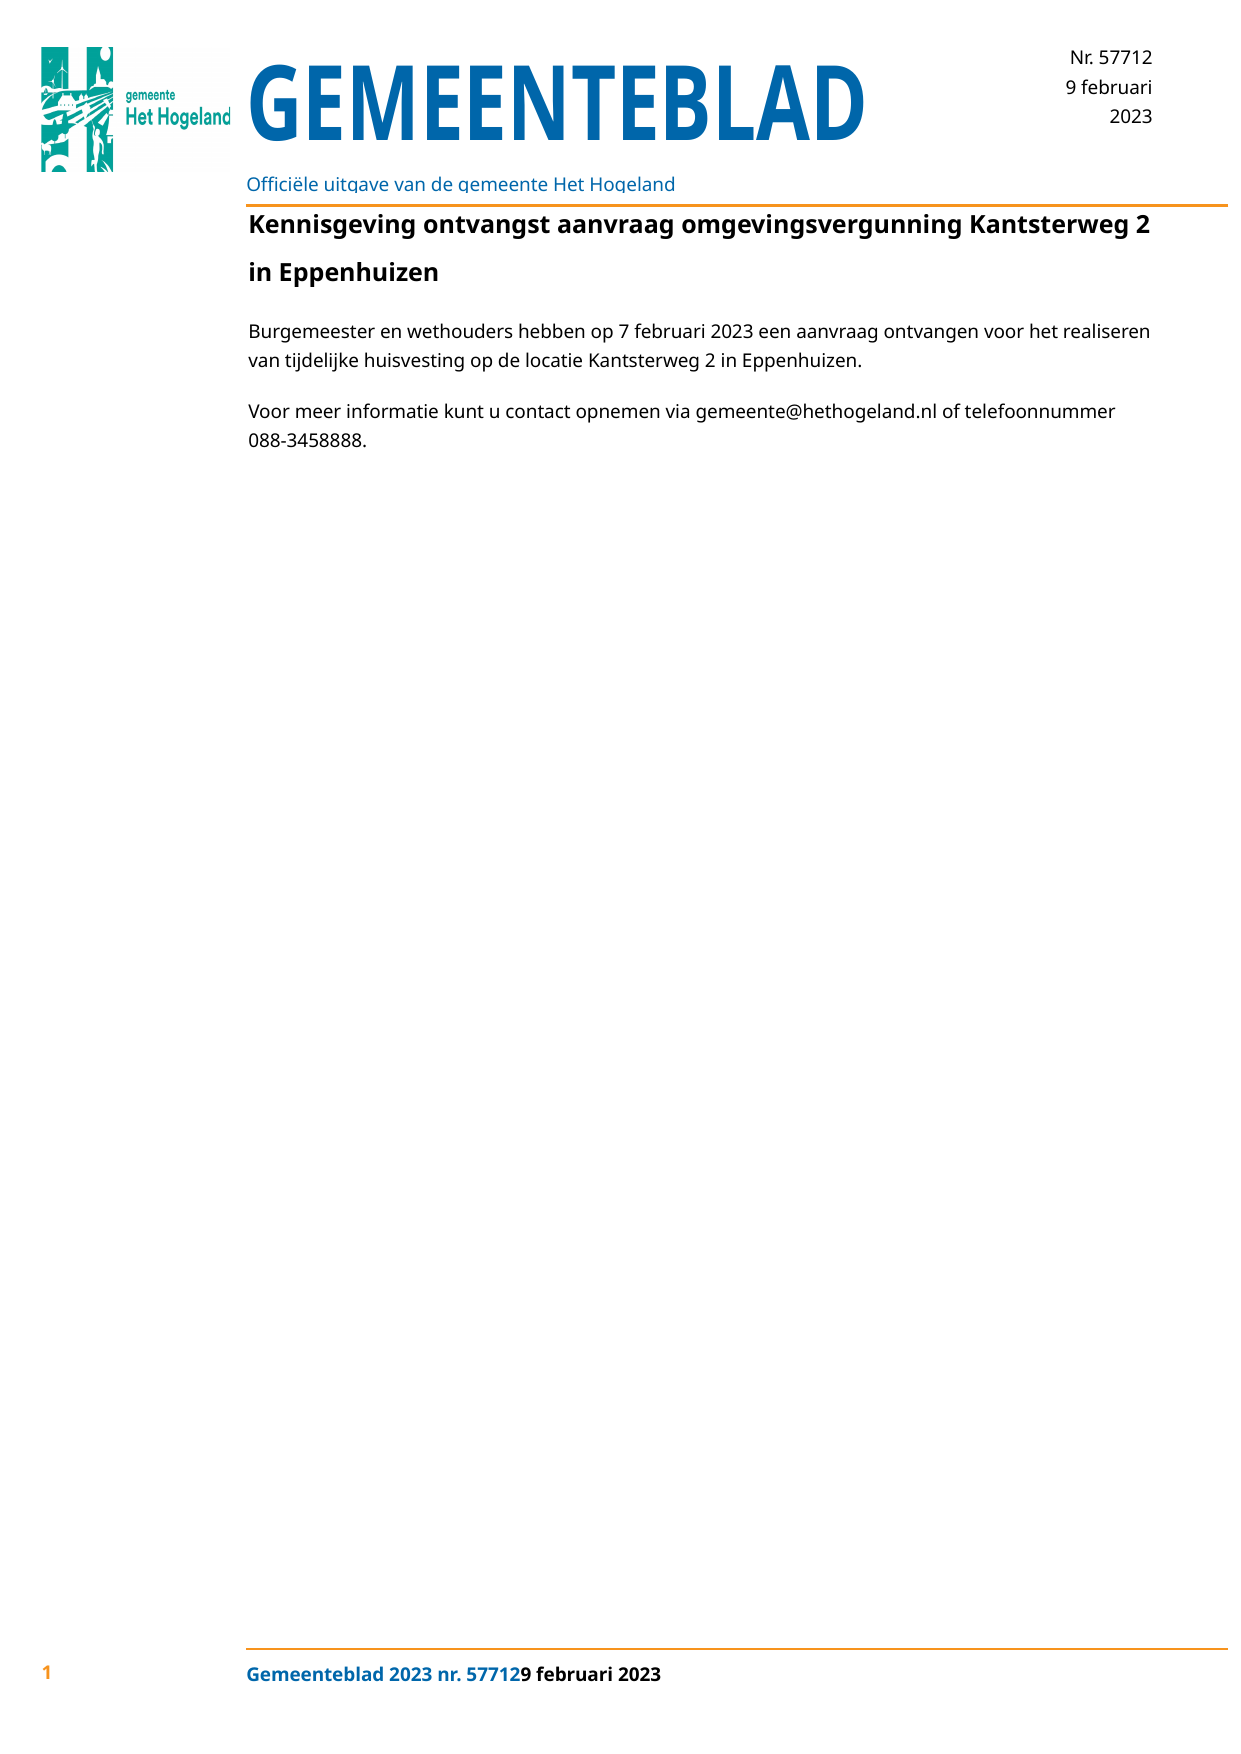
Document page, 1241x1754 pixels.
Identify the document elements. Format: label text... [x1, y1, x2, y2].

text Burgemeester en wethouders hebben op 7 februari 2023 een aanvraag ontvangen voor het realiseren van tijdelijke huisvesting op de locatie Kantsterweg 2 in Eppenhuizen. [248, 318, 1152, 373]
picture [41, 47, 231, 172]
text Voor meer informatie kunt u contact opnemen via gemeente@hethogeland.nl of telefoonnummer 088-3458888. [248, 398, 1152, 453]
text Kennisgeving ontvangst aanvraag omgevingsvergunning Kantsterweg 2 in Eppenhuizen [248, 207, 1152, 288]
